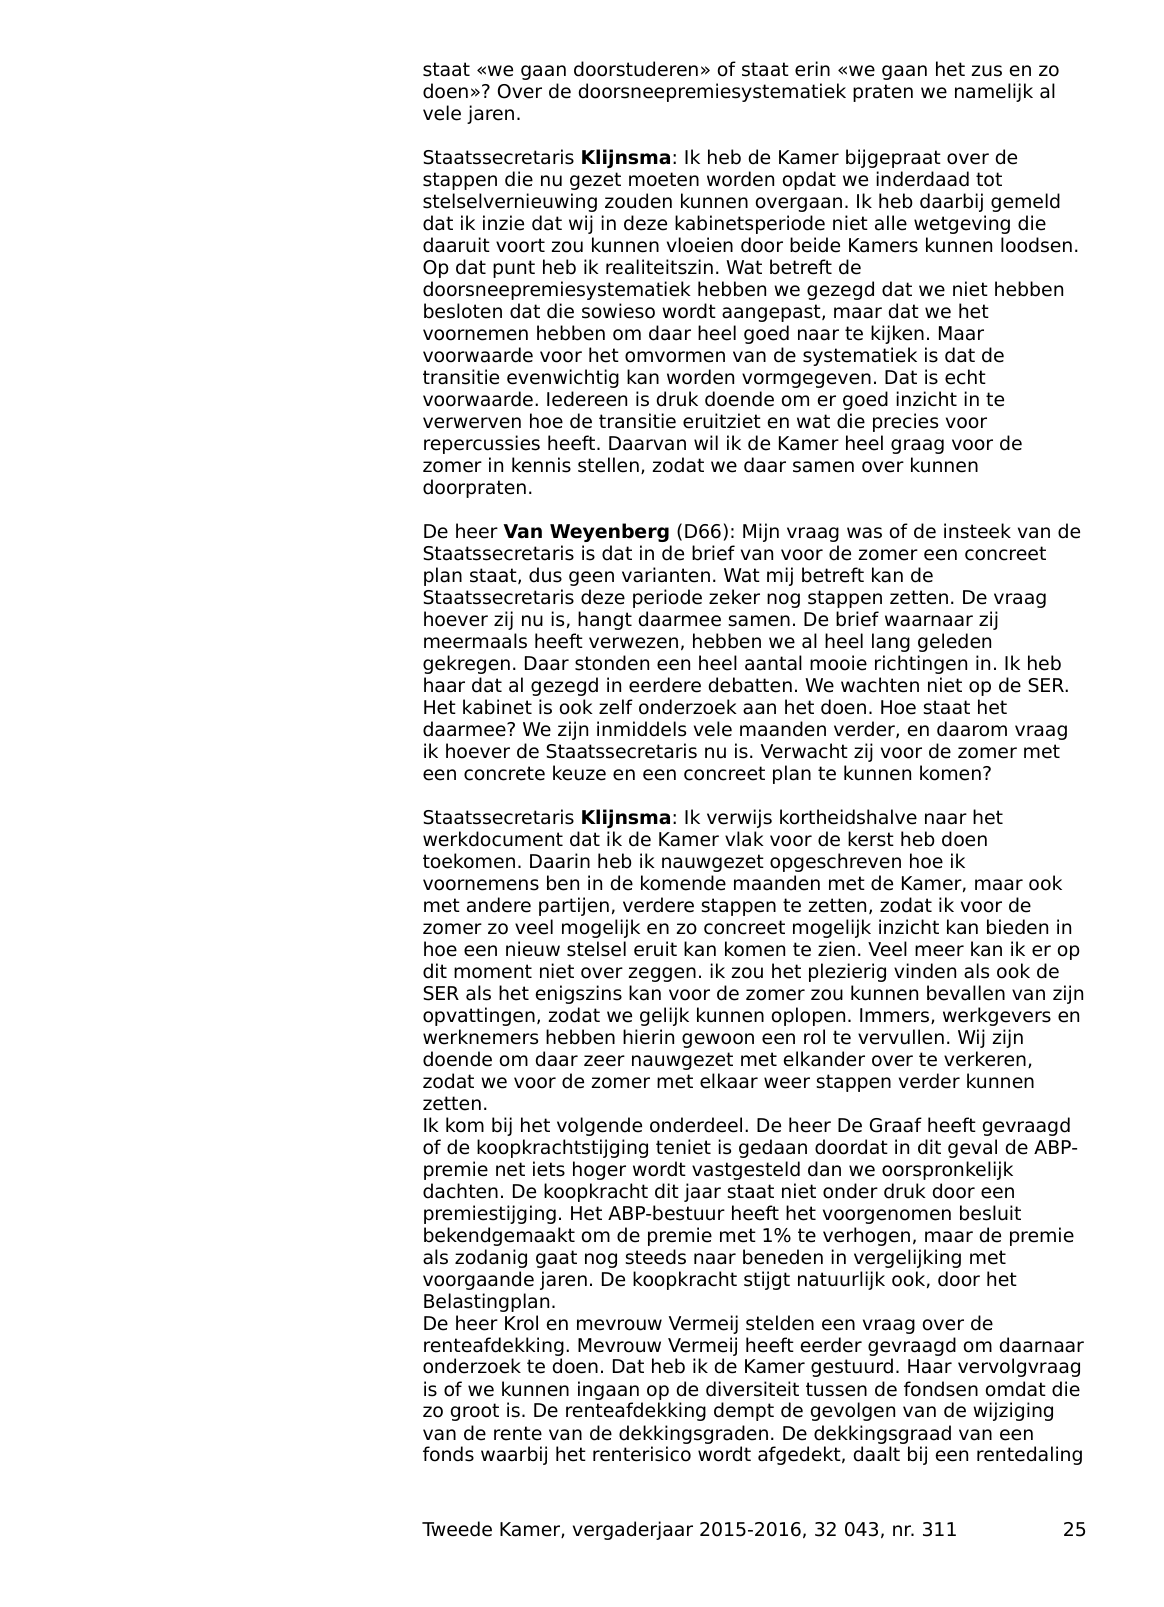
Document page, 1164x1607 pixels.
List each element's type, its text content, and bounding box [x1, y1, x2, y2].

text Ik kom bij het volgende onderdeel. De heer De Graaf heeft gevraagd of de koopkrachtstijging teniet is gedaan doordat in dit geval de ABP-premie net iets hoger wordt vastgesteld dan we oorspronkelijk dachten. De koopkracht dit jaar staat niet onder druk door een premiestijging. Het ABP-bestuur heeft het voorgenomen besluit bekendgemaakt om de premie met 1% te verhogen, maar de premie als zodanig gaat nog steeds naar beneden in vergelijking met voorgaande jaren. De koopkracht stijgt natuurlijk ook, door het Belastingplan. [422, 1115, 1087, 1312]
text Staatssecretaris Klijnsma: Ik verwijs kortheidshalve naar het werkdocument dat ik de Kamer vlak voor de kerst heb doen toekomen. Daarin heb ik nauwgezet opgeschreven hoe ik voornemens ben in de komende maanden met de Kamer, maar ook met andere partijen, verdere stappen te zetten, zodat ik voor de zomer zo veel mogelijk en zo concreet mogelijk inzicht kan bieden in hoe een nieuw stelsel eruit kan komen te zien. Veel meer kan ik er op dit moment niet over zeggen. ik zou het plezierig vinden als ook de SER als het enigszins kan voor de zomer zou kunnen bevallen van zijn opvattingen, zodat we gelijk kunnen oplopen. Immers, werkgevers en werknemers hebben hierin gewoon een rol te vervullen. Wij zijn doende om daar zeer nauwgezet met elkander over te verkeren, zodat we voor de zomer met elkaar weer stappen verder kunnen zetten. [422, 807, 1087, 1115]
text Staatssecretaris Klijnsma: Ik heb de Kamer bijgepraat over de stappen die nu gezet moeten worden opdat we inderdaad tot stelselvernieuwing zouden kunnen overgaan. Ik heb daarbij gemeld dat ik inzie dat wij in deze kabinetsperiode niet alle wetgeving die daaruit voort zou kunnen vloeien door beide Kamers kunnen loodsen. Op dat punt heb ik realiteitszin. Wat betreft de doorsneepremiesystematiek hebben we gezegd dat we niet hebben besloten dat die sowieso wordt aangepast, maar dat we het voornemen hebben om daar heel goed naar te kijken. Maar voorwaarde voor het omvormen van de systematiek is dat de transitie evenwichtig kan worden vormgegeven. Dat is echt voorwaarde. Iedereen is druk doende om er goed inzicht in te verwerven hoe de transitie eruitziet en wat die precies voor repercussies heeft. Daarvan wil ik de Kamer heel graag voor de zomer in kennis stellen, zodat we daar samen over kunnen doorpraten. [422, 147, 1087, 499]
text De heer Krol en mevrouw Vermeij stelden een vraag over de renteafdekking. Mevrouw Vermeij heeft eerder gevraagd om daarnaar onderzoek te doen. Dat heb ik de Kamer gestuurd. Haar vervolgvraag is of we kunnen ingaan op de diversiteit tussen de fondsen omdat die zo groot is. De renteafdekking dempt de gevolgen van de wijziging van de rente van de dekkingsgraden. De dekkingsgraad van een fonds waarbij het renterisico wordt afgedekt, daalt bij een rentedaling [422, 1312, 1087, 1466]
text De heer Van Weyenberg (D66): Mijn vraag was of de insteek van de Staatssecretaris is dat in de brief van voor de zomer een concreet plan staat, dus geen varianten. Wat mij betreft kan de Staatssecretaris deze periode zeker nog stappen zetten. De vraag hoever zij nu is, hangt daarmee samen. De brief waarnaar zij meermaals heeft verwezen, hebben we al heel lang geleden gekregen. Daar stonden een heel aantal mooie richtingen in. Ik heb haar dat al gezegd in eerdere debatten. We wachten niet op de SER. Het kabinet is ook zelf onderzoek aan het doen. Hoe staat het daarmee? We zijn inmiddels vele maanden verder, en daarom vraag ik hoever de Staatssecretaris nu is. Verwacht zij voor de zomer met een concrete keuze en een concreet plan te kunnen komen? [422, 521, 1087, 785]
text staat «we gaan doorstuderen» of staat erin «we gaan het zus en zo doen»? Over de doorsneepremiesystematiek praten we namelijk al vele jaren. [422, 59, 1087, 125]
